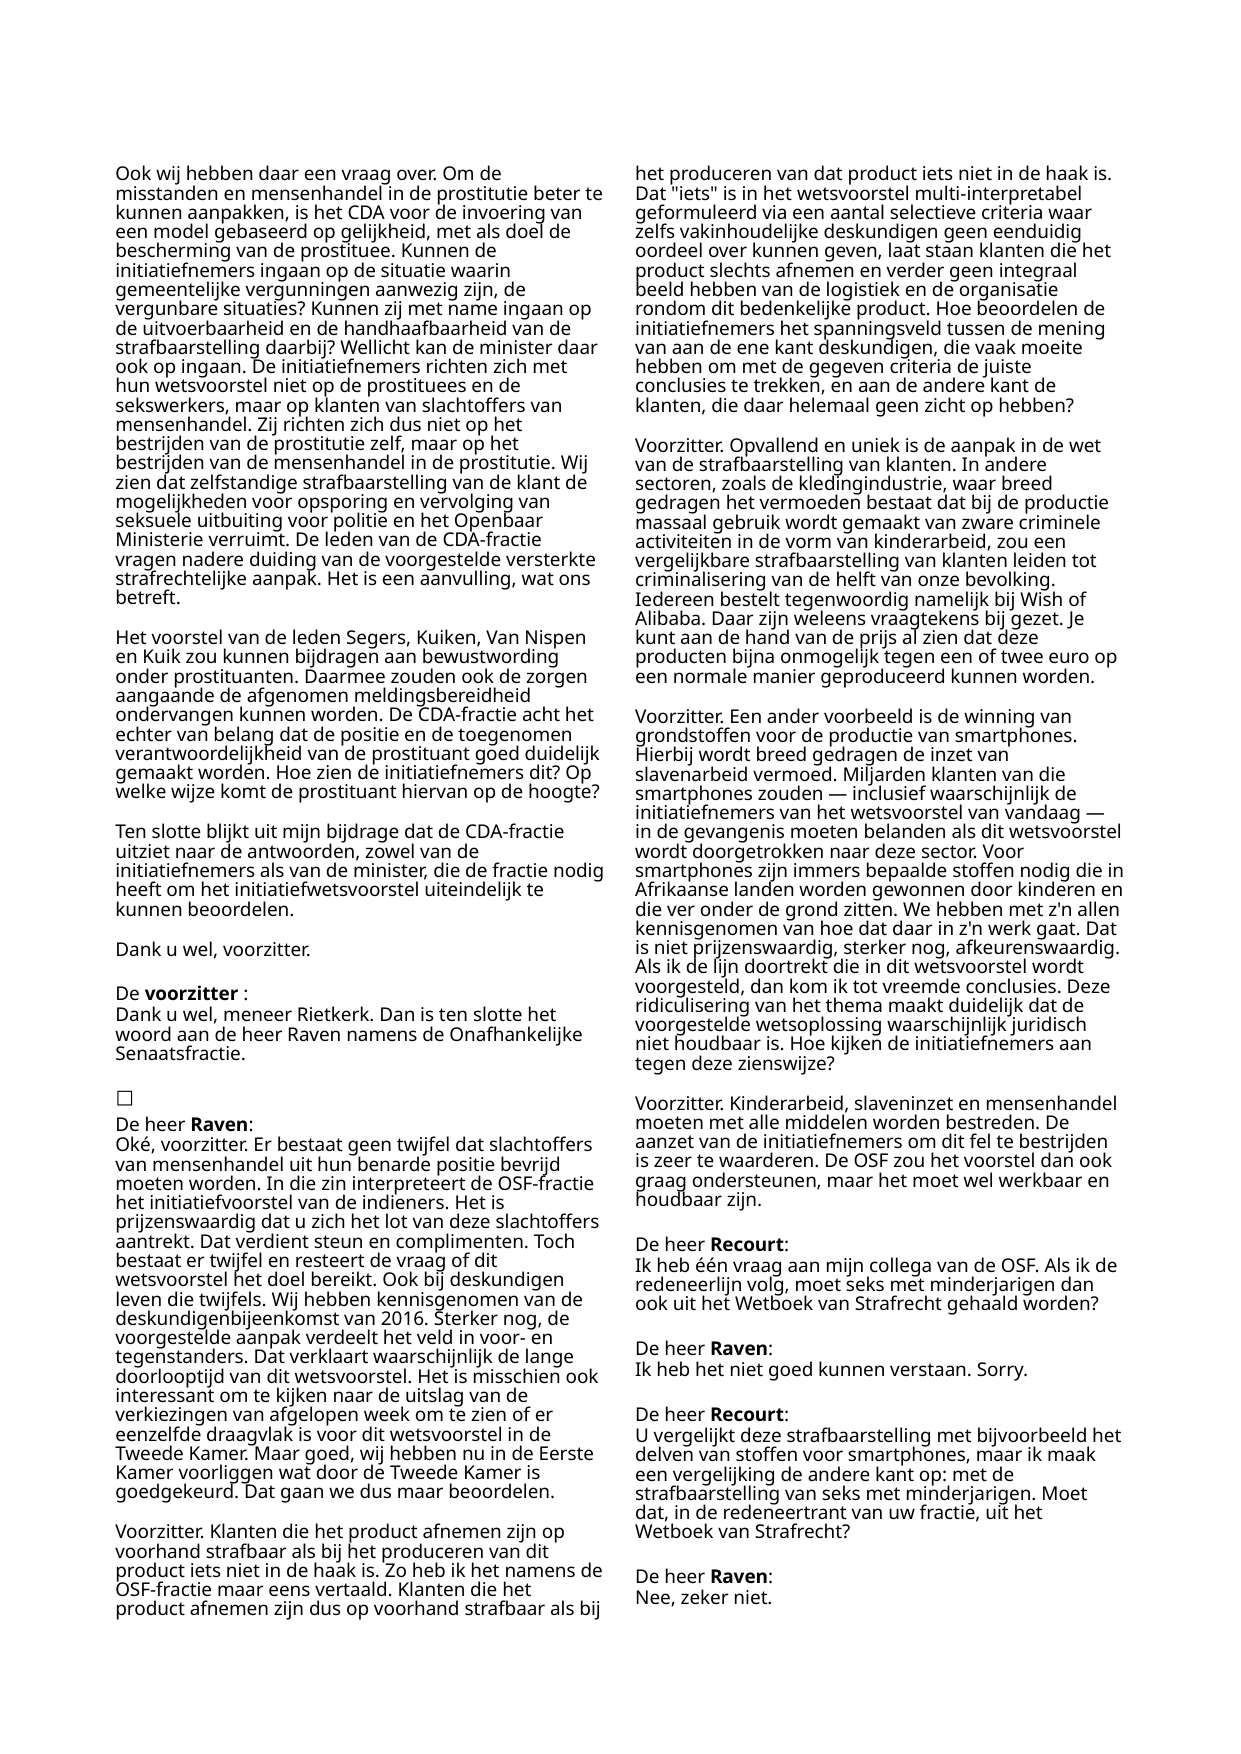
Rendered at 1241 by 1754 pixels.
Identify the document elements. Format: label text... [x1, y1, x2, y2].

text De heer Raven: [115, 1111, 605, 1136]
text Ik heb één vraag aan mijn collega van de OSF. Als ik de redeneerlijn volg, moet seks met minderjarigen dan ook uit het Wetboek van Strafrecht gehaald worden? [635, 1257, 1125, 1315]
text De heer Raven: [635, 1563, 1125, 1589]
text Voorzitter. Klanten die het product afnemen zijn op voorhand strafbaar als bij het produceren van dit product iets niet in de haak is. Zo heb ik het namens de OSF-fractie maar eens vertaald. Klanten die het product afnemen zijn dus op voorhand strafbaar als bij [115, 1523, 605, 1620]
text Het voorstel van de leden Segers, Kuiken, Van Nispen en Kuik zou kunnen bijdragen aan bewustwording onder prostituanten. Daarmee zouden ook de zorgen aangaande de afgenomen meldingsbereidheid ondervangen kunnen worden. De CDA-fractie acht het echter van belang dat de positie en de toegenomen verantwoordelijkheid van de prostituant goed duidelijk gemaakt worden. Hoe zien de initiatiefnemers dit? Op welke wijze komt de prostituant hiervan op de hoogte? [115, 629, 605, 803]
text het produceren van dat product iets niet in de haak is. Dat "iets" is in het wetsvoorstel multi-interpretabel geformuleerd via een aantal selectieve criteria waar zelfs vakinhoudelijke deskundigen geen eenduidig oordeel over kunnen geven, laat staan klanten die het product slechts afnemen en verder geen integraal beeld hebben van de logistiek en de organisatie rondom dit bedenkelijke product. Hoe beoordelen de initiatiefnemers het spanningsveld tussen de mening van aan de ene kant deskundigen, die vaak moeite hebben om met de gegeven criteria de juiste conclusies te trekken, en aan de andere kant de klanten, die daar helemaal geen zicht op hebben? [635, 165, 1125, 416]
text Dank u wel, voorzitter. [115, 941, 605, 960]
text Voorzitter. Kinderarbeid, slaveninzet en mensenhandel moeten met alle middelen worden bestreden. De aanzet van de initiatiefnemers om dit fel te bestrijden is zeer te waarderen. De OSF zou het voorstel dan ook graag ondersteunen, maar het moet wel werkbaar en houdbaar zijn. [635, 1095, 1125, 1210]
text Ook wij hebben daar een vraag over. Om de misstanden en mensenhandel in de prostitutie beter te kunnen aanpakken, is het CDA voor de invoering van een model gebaseerd op gelijkheid, met als doel de bescherming van de prostituee. Kunnen de initiatiefnemers ingaan op de situatie waarin gemeentelijke vergunningen aanwezig zijn, de vergunbare situaties? Kunnen zij met name ingaan op de uitvoerbaarheid en de handhaafbaarheid van de strafbaarstelling daarbij? Wellicht kan de minister daar ook op ingaan. De initiatiefnemers richten zich met hun wetsvoorstel niet op de prostituees en de sekswerkers, maar op klanten van slachtoffers van mensenhandel. Zij richten zich dus niet op het bestrijden van de prostitutie zelf, maar op het bestrijden van de mensenhandel in de prostitutie. Wij zien dat zelfstandige strafbaarstelling van de klant de mogelijkheden voor opsporing en vervolging van seksuele uitbuiting voor politie en het Openbaar Ministerie verruimt. De leden van de CDA-fractie vragen nadere duiding van de voorgestelde versterkte strafrechtelijke aanpak. Het is een aanvulling, wat ons betreft. [115, 165, 605, 608]
text De heer Recourt: [635, 1401, 1125, 1427]
text ⬜ [115, 1085, 605, 1111]
text Dank u wel, meneer Rietkerk. Dan is ten slotte het woord aan de heer Raven namens de Onafhankelijke Senaatsfractie. [115, 1006, 605, 1064]
text Voorzitter. Een ander voorbeeld is de winning van grondstoffen voor de productie van smartphones. Hierbij wordt breed gedragen de inzet van slavenarbeid vermoed. Miljarden klanten van die smartphones zouden — inclusief waarschijnlijk de initiatiefnemers van het wetsvoorstel van vandaag — in de gevangenis moeten belanden als dit wetsvoorstel wordt doorgetrokken naar deze sector. Voor smartphones zijn immers bepaalde stoffen nodig die in Afrikaanse landen worden gewonnen door kinderen en die ver onder de grond zitten. We hebben met z'n allen kennisgenomen van hoe dat daar in z'n werk gaat. Dat is niet prijzenswaardig, sterker nog, afkeurenswaardig. Als ik de lijn doortrekt die in dit wetsvoorstel wordt voorgesteld, dan kom ik tot vreemde conclusies. Deze ridiculisering van het thema maakt duidelijk dat de voorgestelde wetsoplossing waarschijnlijk juridisch niet houdbaar is. Hoe kijken de initiatiefnemers aan tegen deze zienswijze? [635, 708, 1125, 1074]
text De heer Raven: [635, 1336, 1125, 1361]
text Oké, voorzitter. Er bestaat geen twijfel dat slachtoffers van mensenhandel uit hun benarde positie bevrijd moeten worden. In die zin interpreteert de OSF-fractie het initiatiefvoorstel van de indieners. Het is prijzenswaardig dat u zich het lot van deze slachtoffers aantrekt. Dat verdient steun en complimenten. Toch bestaat er twijfel en resteert de vraag of dit wetsvoorstel het doel bereikt. Ook bij deskundigen leven die twijfels. Wij hebben kennisgenomen van de deskundigenbijeenkomst van 2016. Sterker nog, de voorgestelde aanpak verdeelt het veld in voor- en tegenstanders. Dat verklaart waarschijnlijk de lange doorlooptijd van dit wetsvoorstel. Het is misschien ook interessant om te kijken naar de uitslag van de verkiezingen van afgelopen week om te zien of er eenzelfde draagvlak is voor dit wetsvoorstel in de Tweede Kamer. Maar goed, wij hebben nu in de Eerste Kamer voorliggen wat door de Tweede Kamer is goedgekeurd. Dat gaan we dus maar beoordelen. [115, 1136, 605, 1503]
text U vergelijkt deze strafbaarstelling met bijvoorbeeld het delven van stoffen voor smartphones, maar ik maak een vergelijking de andere kant op: met de strafbaarstelling van seks met minderjarigen. Moet dat, in de redeneertrant van uw fractie, uit het Wetboek van Strafrecht? [635, 1427, 1125, 1543]
text Voorzitter. Opvallend en uniek is de aanpak in de wet van de strafbaarstelling van klanten. In andere sectoren, zoals de kledingindustrie, waar breed gedragen het vermoeden bestaat dat bij de productie massaal gebruik wordt gemaakt van zware criminele activiteiten in de vorm van kinderarbeid, zou een vergelijkbare strafbaarstelling van klanten leiden tot criminalisering van de helft van onze bevolking. Iedereen bestelt tegenwoordig namelijk bij Wish of Alibaba. Daar zijn weleens vraagtekens bij gezet. Je kunt aan de hand van de prijs al zien dat deze producten bijna onmogelijk tegen een of twee euro op een normale manier geproduceerd kunnen worden. [635, 437, 1125, 687]
text Ik heb het niet goed kunnen verstaan. Sorry. [635, 1361, 1125, 1381]
text Nee, zeker niet. [635, 1589, 1125, 1608]
text Ten slotte blijkt uit mijn bijdrage dat de CDA-fractie uitziet naar de antwoorden, zowel van de initiatiefnemers als van de minister, die de fractie nodig heeft om het initiatiefwetsvoorstel uiteindelijk te kunnen beoordelen. [115, 823, 605, 920]
text De heer Recourt: [635, 1231, 1125, 1257]
text De voorzitter : [115, 981, 605, 1006]
